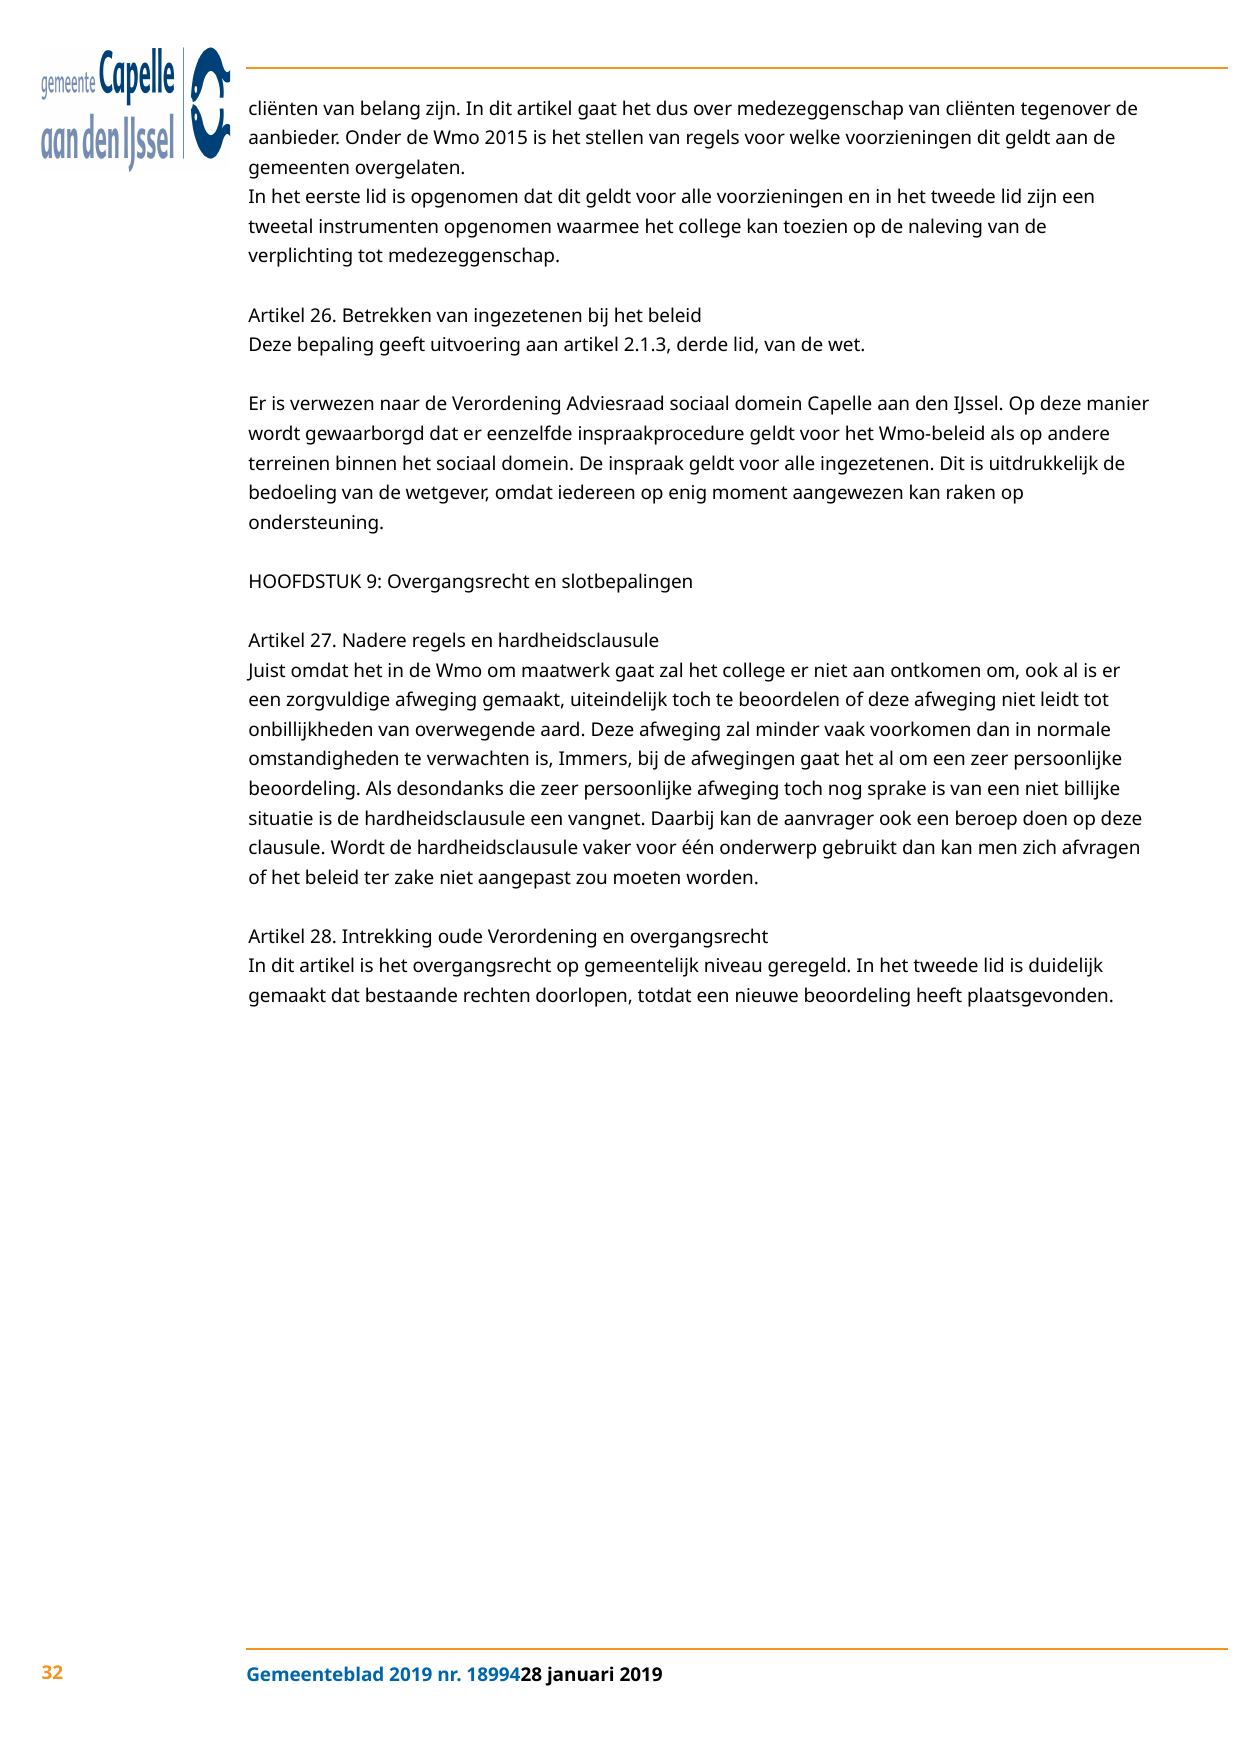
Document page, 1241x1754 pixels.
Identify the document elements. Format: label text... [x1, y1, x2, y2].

text cliënten van belang zijn. In dit artikel gaat het dus over medezeggenschap van cliënten tegenover de aanbieder. Onder de Wmo 2015 is het stellen van regels voor welke voorzieningen dit geldt aan de gemeenten overgelaten. [248, 95, 1152, 180]
text Deze bepaling geeft uitvoering aan artikel 2.1.3, derde lid, van de wet. [248, 331, 1152, 357]
text In het eerste lid is opgenomen dat dit geldt voor alle voorzieningen en in het tweede lid zijn een tweetal instrumenten opgenomen waarmee het college kan toezien op de naleving van de verplichting tot medezeggenschap. [248, 183, 1152, 268]
text Artikel 26. Betrekken van ingezetenen bij het beleid [248, 302, 1152, 328]
text Artikel 28. Intrekking oude Verordening en overgangsrecht [248, 923, 1152, 949]
text Juist omdat het in de Wmo om maatwerk gaat zal het college er niet aan ontkomen om, ook al is er een zorgvuldige afweging gemaakt, uiteindelijk toch te beoordelen of deze afweging niet leidt tot onbillijkheden van overwegende aard. Deze afweging zal minder vaak voorkomen dan in normale omstandigheden te verwachten is, Immers, bij de afwegingen gaat het al om een zeer persoonlijke beoordeling. Als desondanks die zeer persoonlijke afweging toch nog sprake is van een niet billijke situatie is de hardheidsclausule een vangnet. Daarbij kan de aanvrager ook een beroep doen op deze clausule. Wordt de hardheidsclausule vaker voor één onderwerp gebruikt dan kan men zich afvragen of het beleid ter zake niet aangepast zou moeten worden. [248, 657, 1152, 890]
text HOOFDSTUK 9: Overgangsrecht en slotbepalingen [248, 568, 1152, 594]
text Er is verwezen naar de Verordening Adviesraad sociaal domein Capelle aan den IJssel. Op deze manier wordt gewaarborgd dat er eenzelfde inspraakprocedure geldt voor het Wmo-beleid als op andere terreinen binnen het sociaal domein. De inspraak geldt voor alle ingezetenen. Dit is uitdrukkelijk de bedoeling van de wetgever, omdat iedereen op enig moment aangewezen kan raken op ondersteuning. [248, 391, 1152, 535]
text Artikel 27. Nadere regels en hardheidsclausule [248, 627, 1152, 653]
text In dit artikel is het overgangsrecht op gemeentelijk niveau geregeld. In het tweede lid is duidelijk gemaakt dat bestaande rechten doorlopen, totdat een nieuwe beoordeling heeft plaatsgevonden. [248, 953, 1152, 1008]
picture [41, 47, 231, 172]
